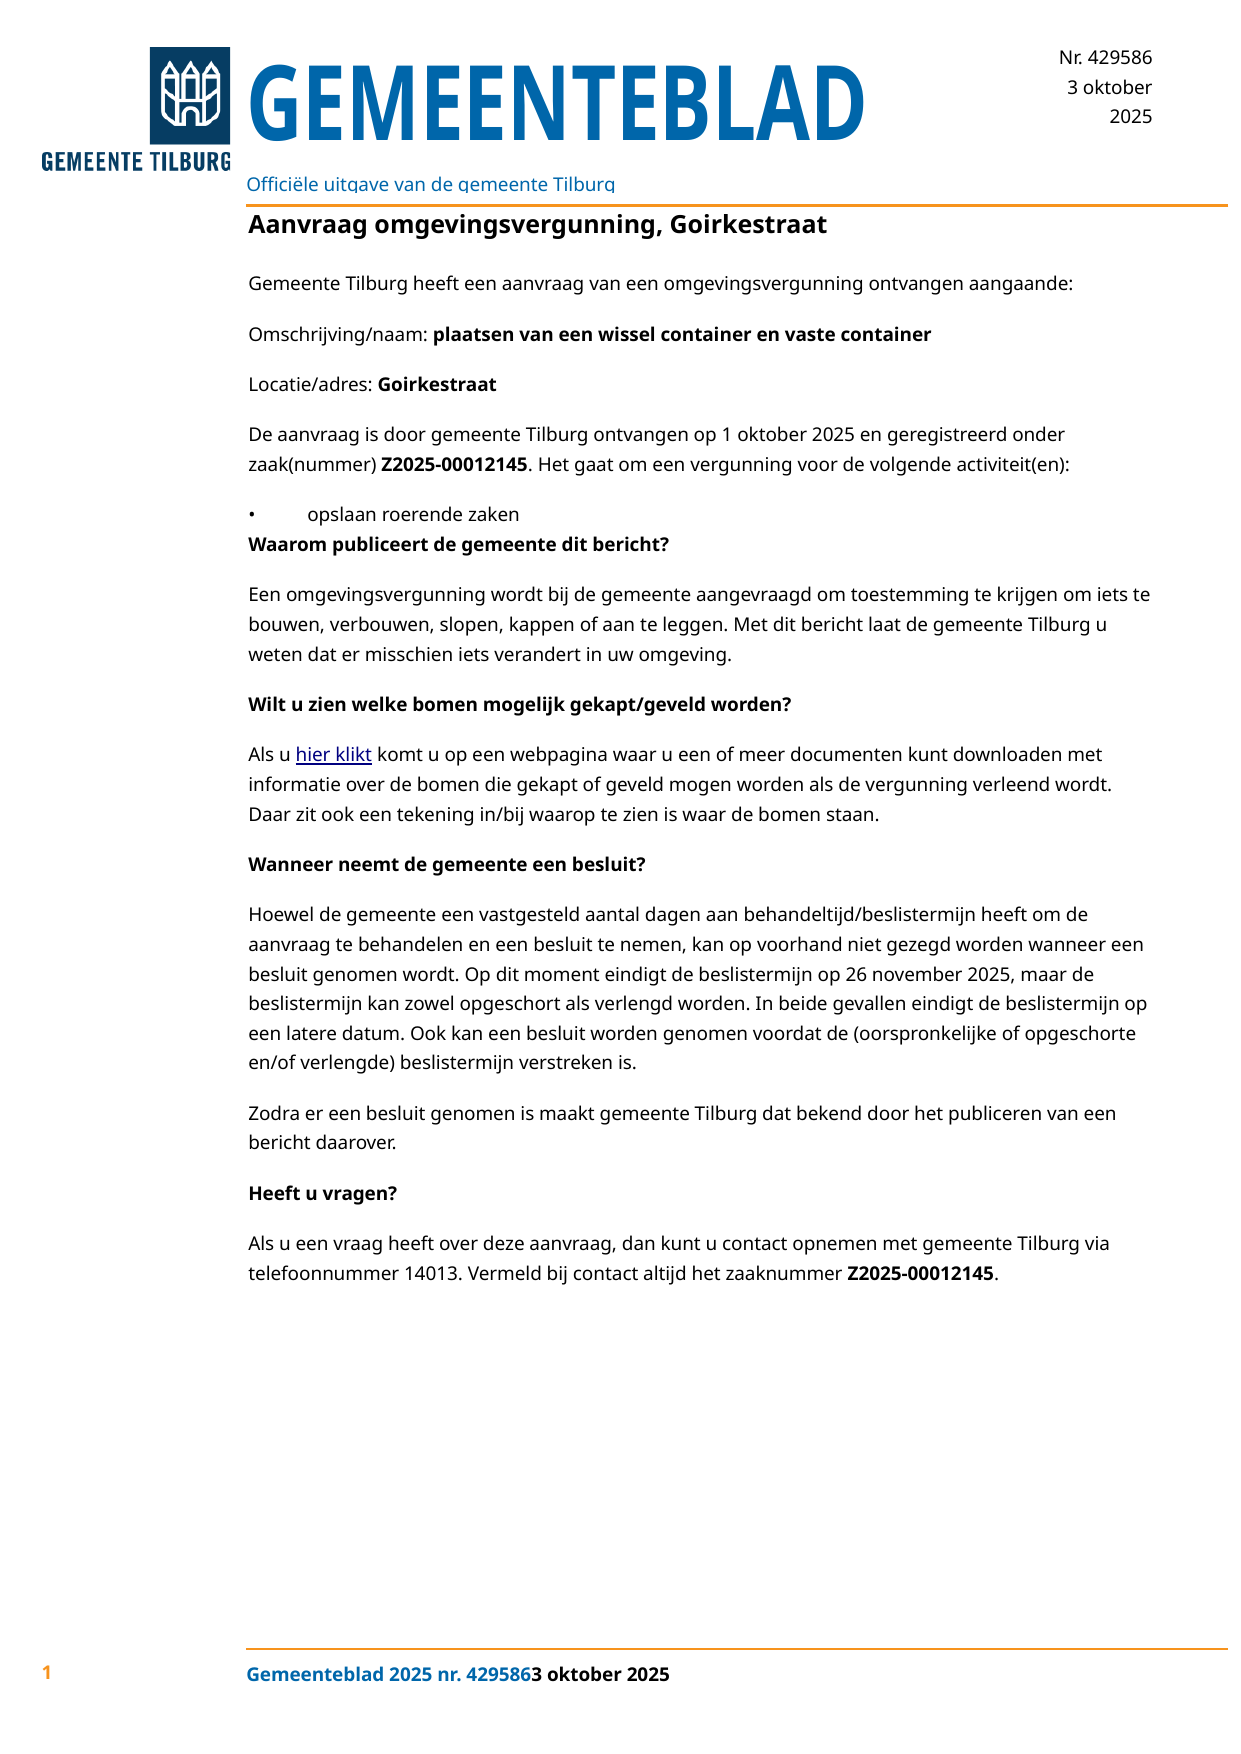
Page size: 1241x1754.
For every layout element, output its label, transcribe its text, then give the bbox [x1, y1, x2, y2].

text Als u hier klikt komt u op een webpagina waar u een of meer documenten kunt downloaden met informatie over de bomen die gekapt of geveld mogen worden als de vergunning verleend wordt. Daar zit ook een tekening in/bij waarop te zien is waar de bomen staan. [248, 742, 1152, 826]
text Omschrijving/naam: plaatsen van een wissel container en vaste container [248, 321, 1152, 346]
text Gemeente Tilburg heeft een aanvraag van een omgevingsvergunning ontvangen aangaande: [248, 270, 1152, 296]
text Zodra er een besluit genomen is maakt gemeente Tilburg dat bekend door het publiceren van een bericht daarover. [248, 1100, 1152, 1155]
list opslaan roerende zaken [248, 502, 1152, 527]
picture [41, 47, 231, 172]
text Locatie/adres: Goirkestraat [248, 371, 1152, 397]
text Wilt u zien welke bomen mogelijk gekapt/geveld worden? [248, 691, 1152, 717]
text Wanneer neemt de gemeente een besluit? [248, 851, 1152, 877]
text Hoewel de gemeente een vastgesteld aantal dagen aan behandeltijd/beslistermijn heeft om de aanvraag te behandelen en een besluit te nemen, kan op voorhand niet gezegd worden wanneer een besluit genomen wordt. Op dit moment eindigt de beslistermijn op 26 november 2025, maar de beslistermijn kan zowel opgeschort als verlengd worden. In beide gevallen eindigt de beslistermijn op een latere datum. Ook kan een besluit worden genomen voordat de (oorspronkelijke of opgeschorte en/of verlengde) beslistermijn verstreken is. [248, 902, 1152, 1075]
text Als u een vraag heeft over deze aanvraag, dan kunt u contact opnemen met gemeente Tilburg via telefoonnummer 14013. Vermeld bij contact altijd het zaaknummer Z2025-00012145. [248, 1230, 1152, 1286]
text Aanvraag omgevingsvergunning, Goirkestraat [248, 207, 1152, 241]
text Waarom publiceert de gemeente dit bericht? [248, 531, 1152, 557]
text Heeft u vragen? [248, 1180, 1152, 1206]
text De aanvraag is door gemeente Tilburg ontvangen op 1 oktober 2025 en geregistreerd onder zaak(nummer) Z2025-00012145. Het gaat om een vergunning voor de volgende activiteit(en): [248, 422, 1152, 477]
text Een omgevingsvergunning wordt bij de gemeente aangevraagd om toestemming te krijgen om iets te bouwen, verbouwen, slopen, kappen of aan te leggen. Met dit bericht laat de gemeente Tilburg u weten dat er misschien iets verandert in uw omgeving. [248, 582, 1152, 666]
